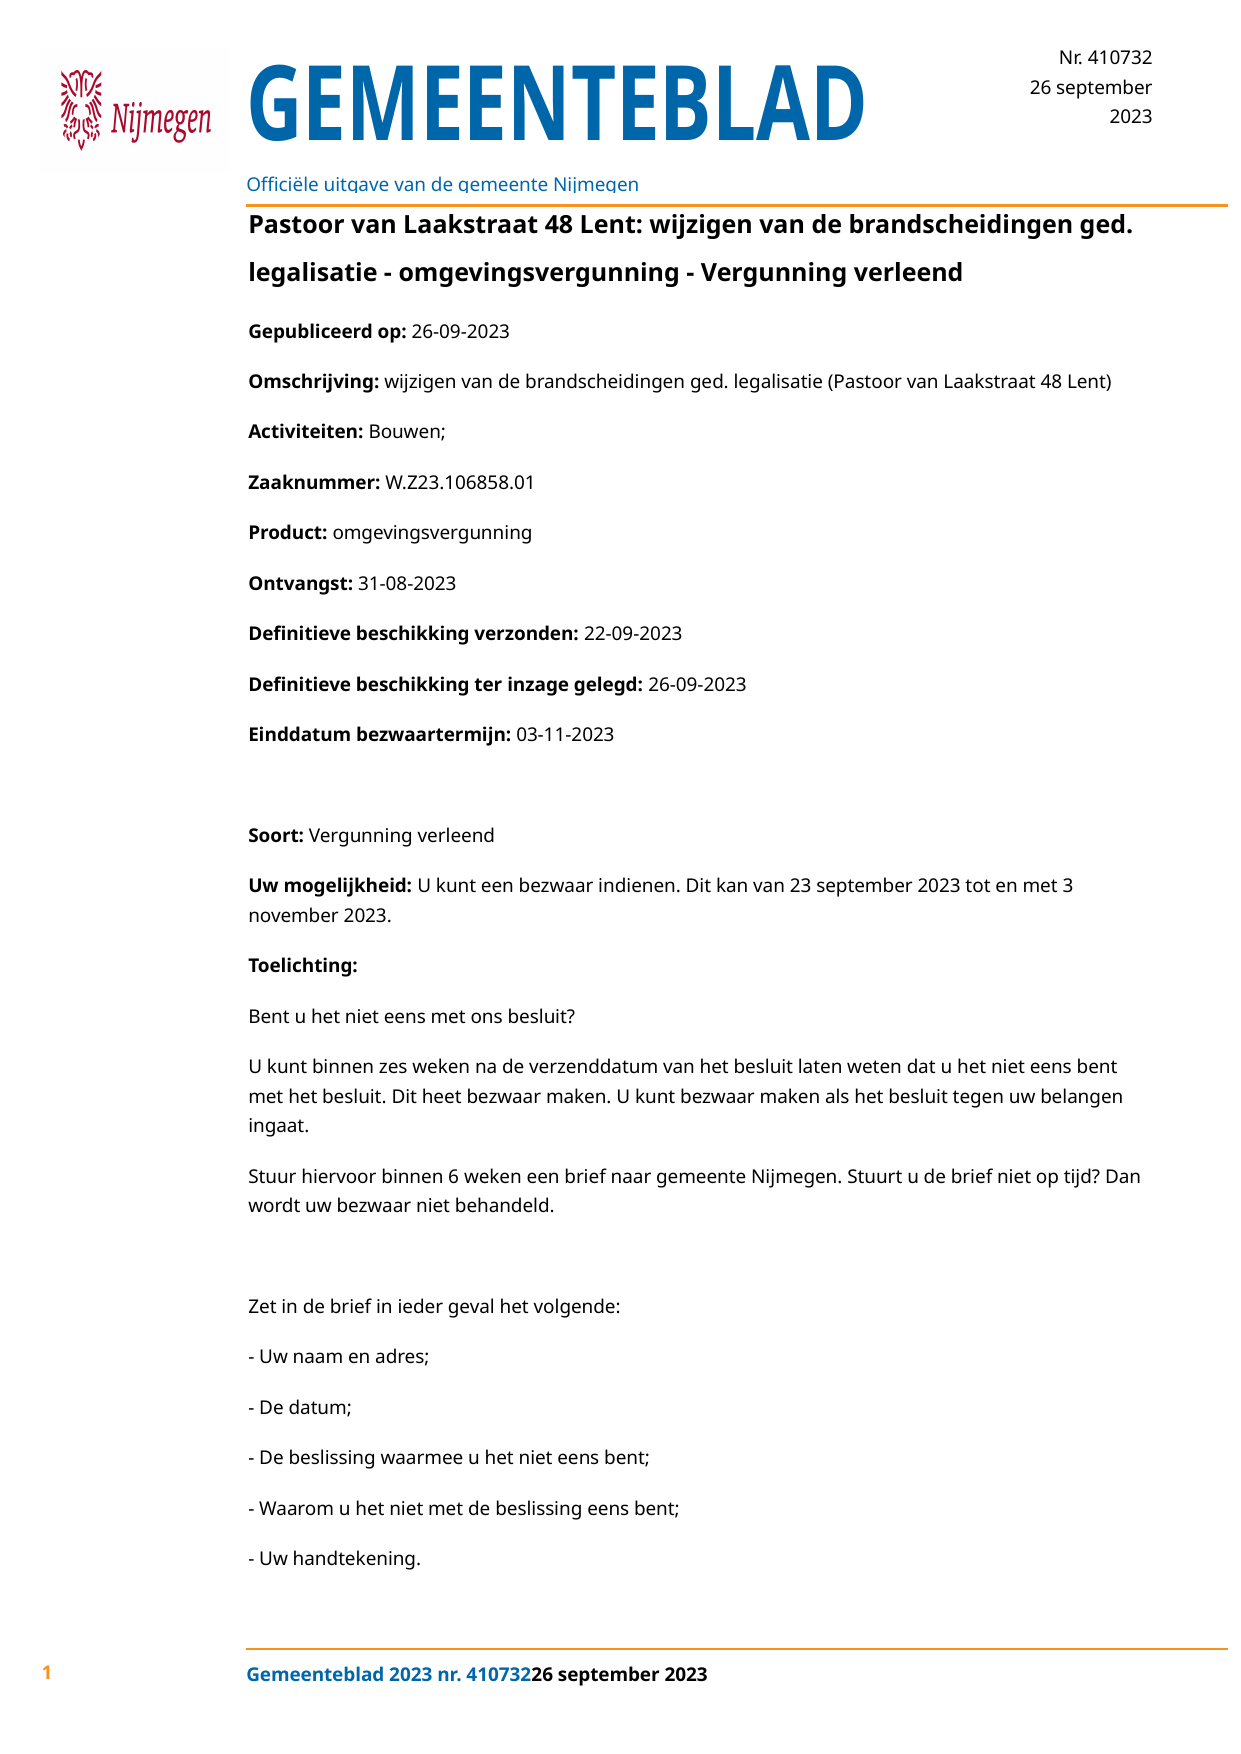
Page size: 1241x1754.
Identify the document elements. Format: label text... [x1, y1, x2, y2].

text Zet in de brief in ieder geval het volgende: [248, 1293, 1152, 1319]
text Product: omgevingsvergunning [248, 519, 1152, 545]
text Einddatum bezwaartermijn: 03-11-2023 [248, 721, 1152, 747]
text U kunt binnen zes weken na de verzenddatum van het besluit laten weten dat u het niet eens bent met het besluit. Dit heet bezwaar maken. U kunt bezwaar maken als het besluit tegen uw belangen ingaat. [248, 1053, 1152, 1138]
text - Waarom u het niet met de beslissing eens bent; [248, 1495, 1152, 1521]
text - De datum; [248, 1394, 1152, 1420]
text Bent u het niet eens met ons besluit? [248, 1003, 1152, 1029]
text Ontvangst: 31-08-2023 [248, 570, 1152, 596]
text Omschrijving: wijzigen van de brandscheidingen ged. legalisatie (Pastoor van Laakstraat 48 Lent) [248, 368, 1152, 394]
text Activiteiten: Bouwen; [248, 419, 1152, 444]
text Soort: Vergunning verleend [248, 822, 1152, 848]
text Definitieve beschikking ter inzage gelegd: 26-09-2023 [248, 671, 1152, 697]
text Gepubliceerd op: 26-09-2023 [248, 318, 1152, 344]
text Toelichting: [248, 952, 1152, 978]
text Zaaknummer: W.Z23.106858.01 [248, 469, 1152, 495]
text Uw mogelijkheid: U kunt een bezwaar indienen. Dit kan van 23 september 2023 tot en met 3 november 2023. [248, 872, 1152, 928]
text Pastoor van Laakstraat 48 Lent: wijzigen van de brandscheidingen ged. legalisatie - omgevingsvergunning - Vergunning verleend [248, 207, 1152, 288]
text Definitieve beschikking verzonden: 22-09-2023 [248, 620, 1152, 646]
text - Uw handtekening. [248, 1545, 1152, 1571]
text - Uw naam en adres; [248, 1344, 1152, 1369]
text - De beslissing waarmee u het niet eens bent; [248, 1444, 1152, 1470]
text Stuur hiervoor binnen 6 weken een brief naar gemeente Nijmegen. Stuurt u de brief niet op tijd? Dan wordt uw bezwaar niet behandeld. [248, 1163, 1152, 1218]
picture [41, 47, 231, 172]
